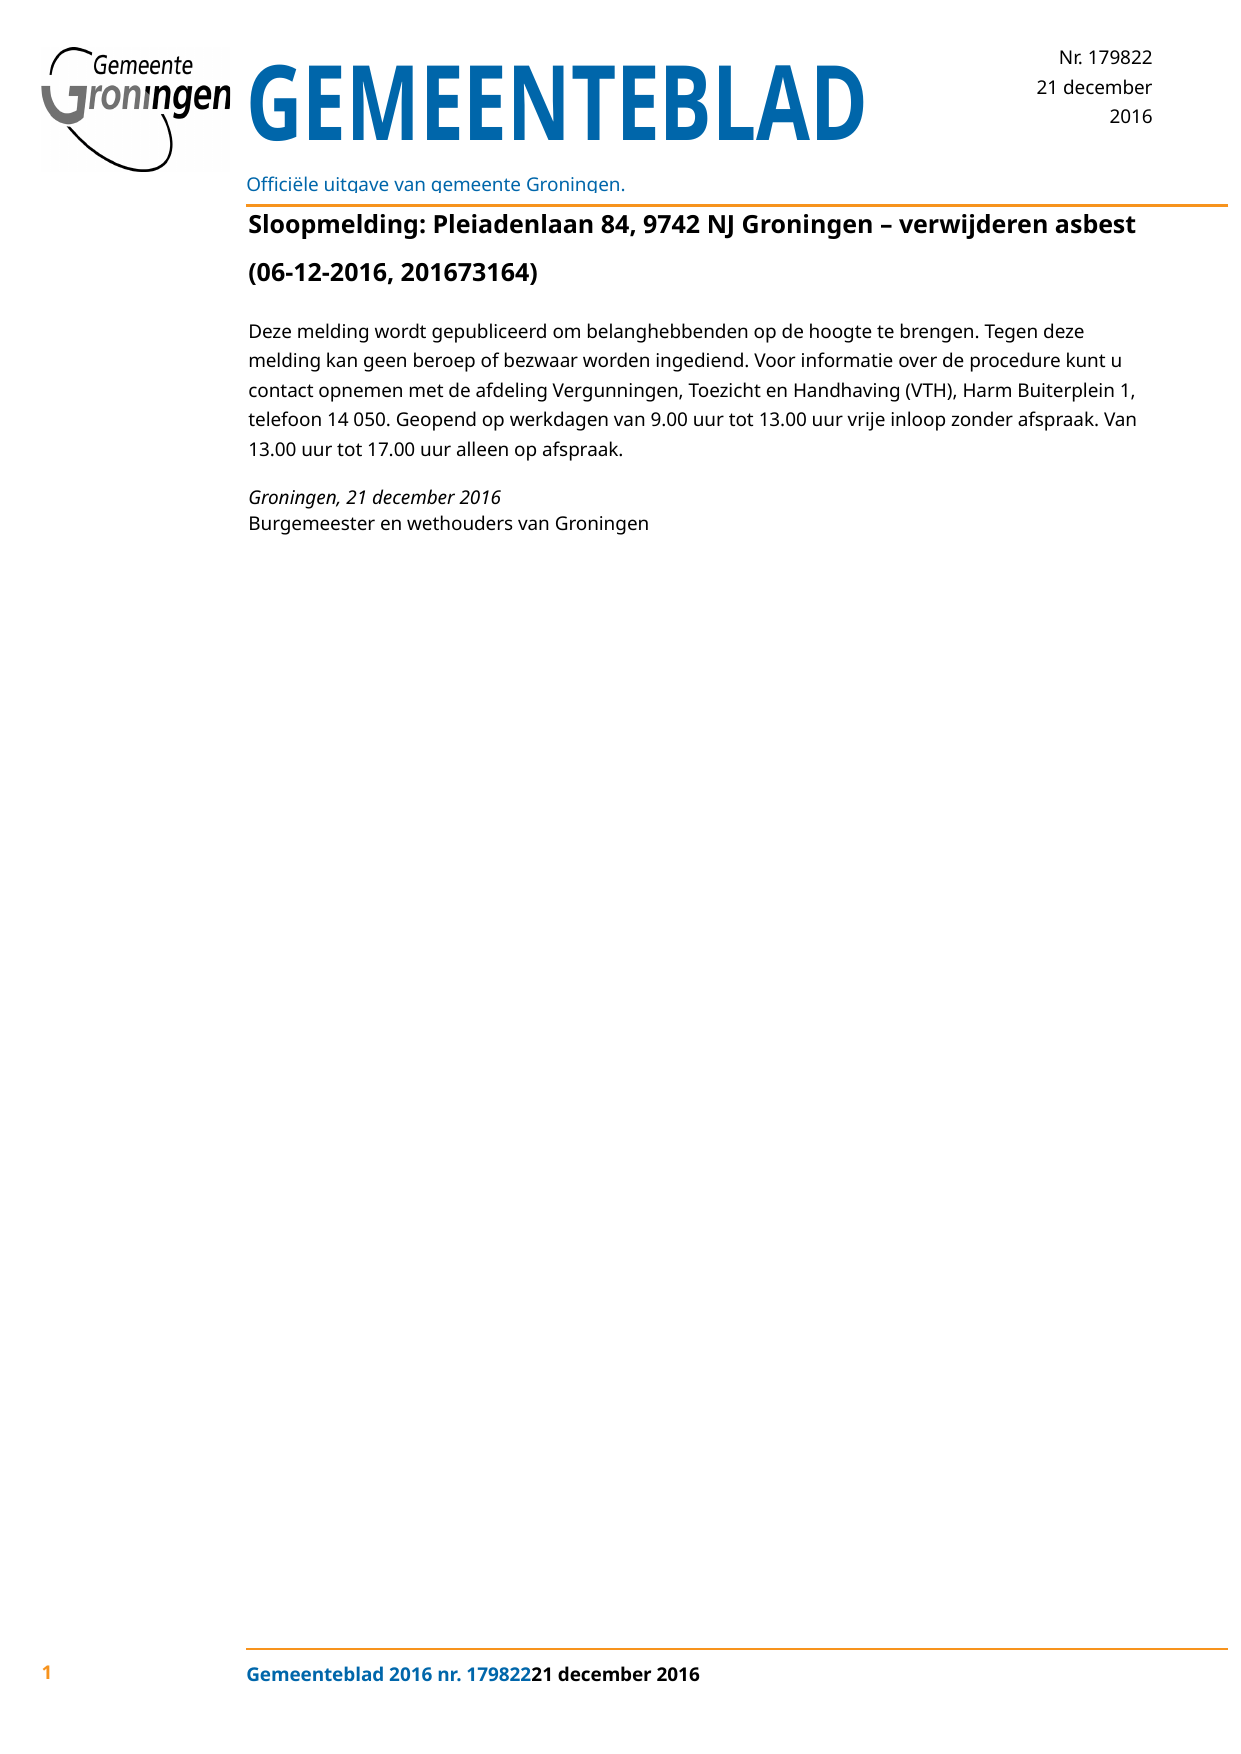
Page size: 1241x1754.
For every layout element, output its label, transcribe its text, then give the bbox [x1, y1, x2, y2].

text Sloopmelding: Pleiadenlaan 84, 9742 NJ Groningen – verwijderen asbest (06-12-2016, 201673164) [248, 207, 1152, 288]
picture [41, 47, 231, 172]
text Burgemeester en wethouders van Groningen [248, 510, 1152, 536]
text Groningen, 21 december 2016 [248, 484, 1152, 510]
text Deze melding wordt gepubliceerd om belanghebbenden op de hoogte te brengen. Tegen deze melding kan geen beroep of bezwaar worden ingediend. Voor informatie over de procedure kunt u contact opnemen met de afdeling Vergunningen, Toezicht en Handhaving (VTH), Harm Buiterplein 1, telefoon 14 050. Geopend op werkdagen van 9.00 uur tot 13.00 uur vrije inloop zonder afspraak. Van 13.00 uur tot 17.00 uur alleen op afspraak. [248, 318, 1152, 462]
